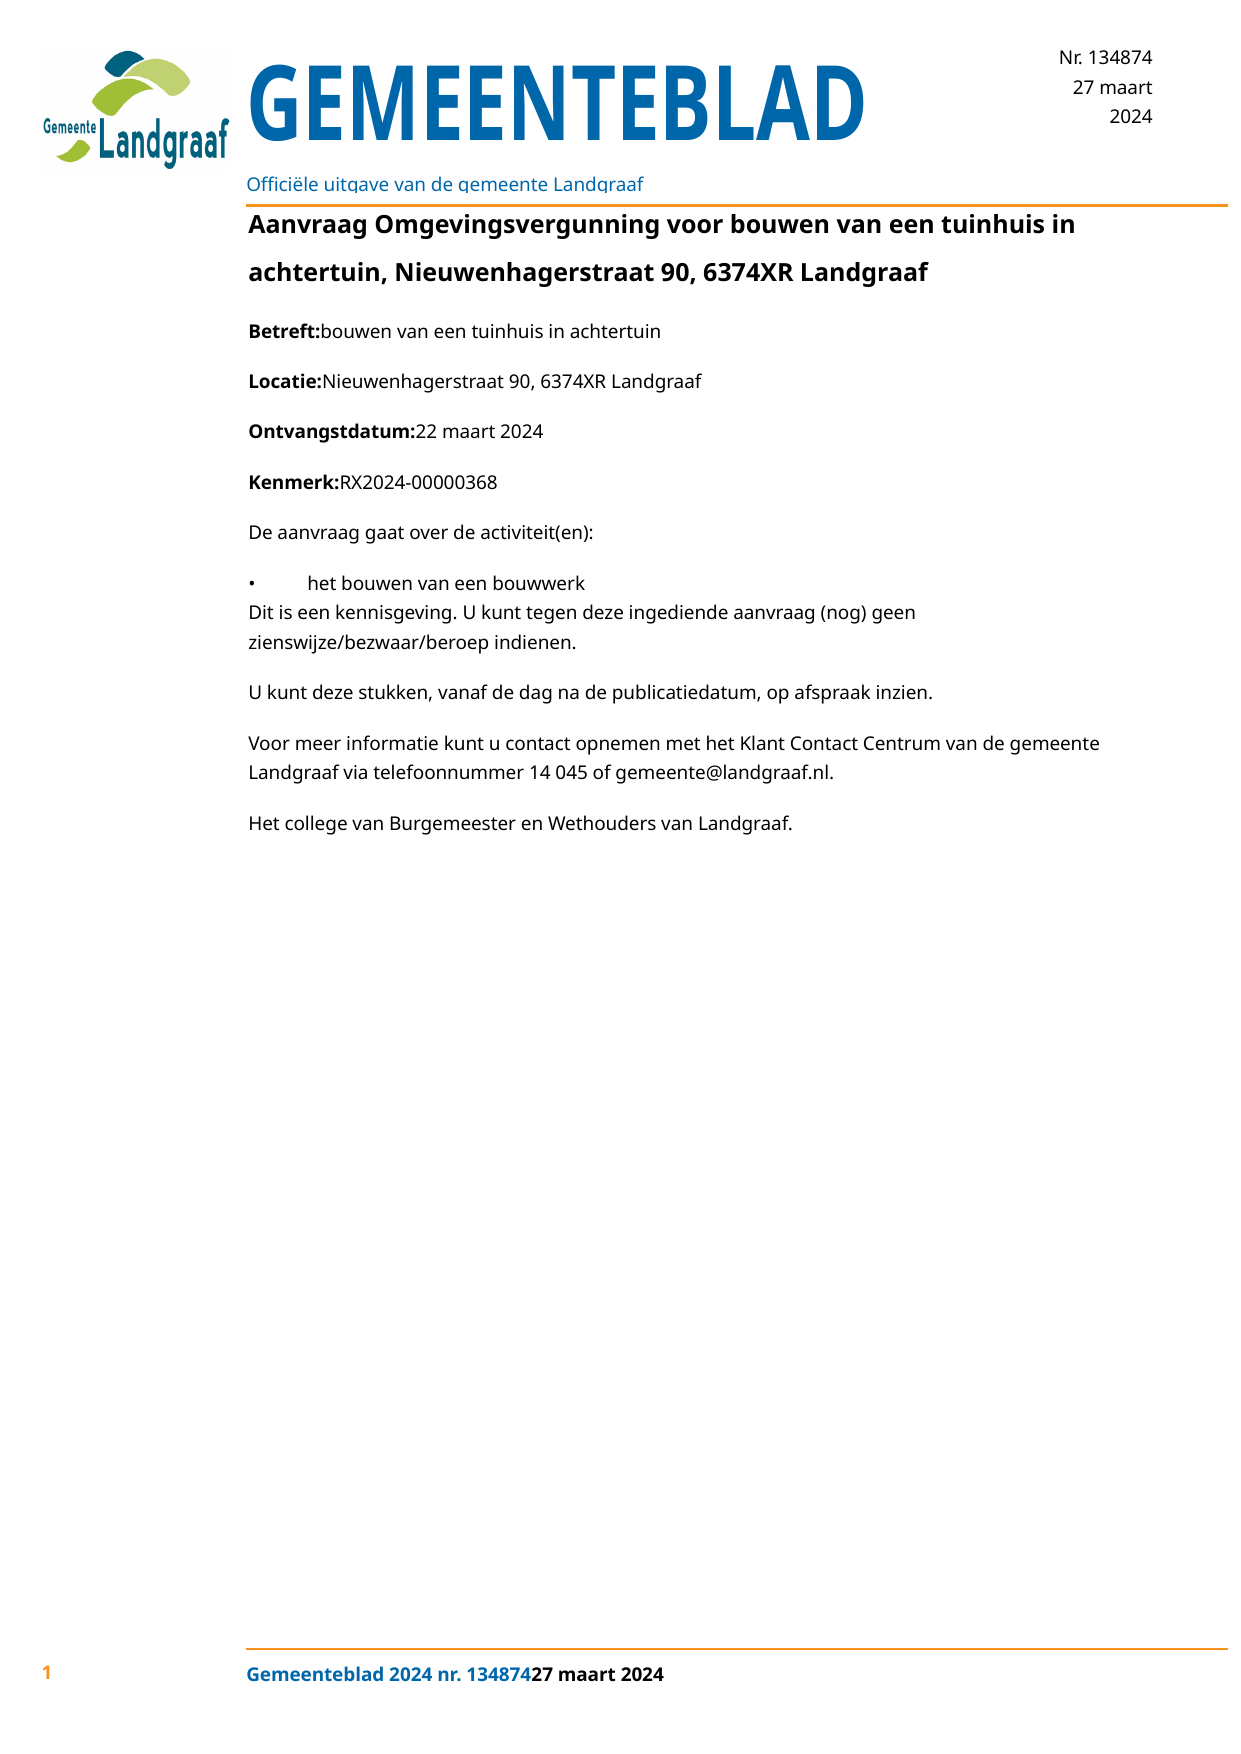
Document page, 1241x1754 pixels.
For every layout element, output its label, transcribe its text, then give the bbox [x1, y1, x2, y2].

text Locatie:Nieuwenhagerstraat 90, 6374XR Landgraaf [248, 368, 1152, 394]
text Ontvangstdatum:22 maart 2024 [248, 419, 1152, 444]
text Het college van Burgemeester en Wethouders van Landgraaf. [248, 810, 1152, 836]
picture [41, 47, 231, 172]
text Voor meer informatie kunt u contact opnemen met het Klant Contact Centrum van de gemeente Landgraaf via telefoonnummer 14 045 of gemeente@landgraaf.nl. [248, 730, 1152, 785]
text Kenmerk:RX2024-00000368 [248, 469, 1152, 495]
text U kunt deze stukken, vanaf de dag na de publicatiedatum, op afspraak inzien. [248, 679, 1152, 705]
text Dit is een kennisgeving. U kunt tegen deze ingediende aanvraag (nog) geen zienswijze/bezwaar/beroep indienen. [248, 599, 1152, 655]
text De aanvraag gaat over de activiteit(en): [248, 519, 1152, 545]
list het bouwen van een bouwwerk [248, 570, 1152, 596]
text Aanvraag Omgevingsvergunning voor bouwen van een tuinhuis in achtertuin, Nieuwenhagerstraat 90, 6374XR Landgraaf [248, 207, 1152, 288]
text Betreft:bouwen van een tuinhuis in achtertuin [248, 318, 1152, 344]
